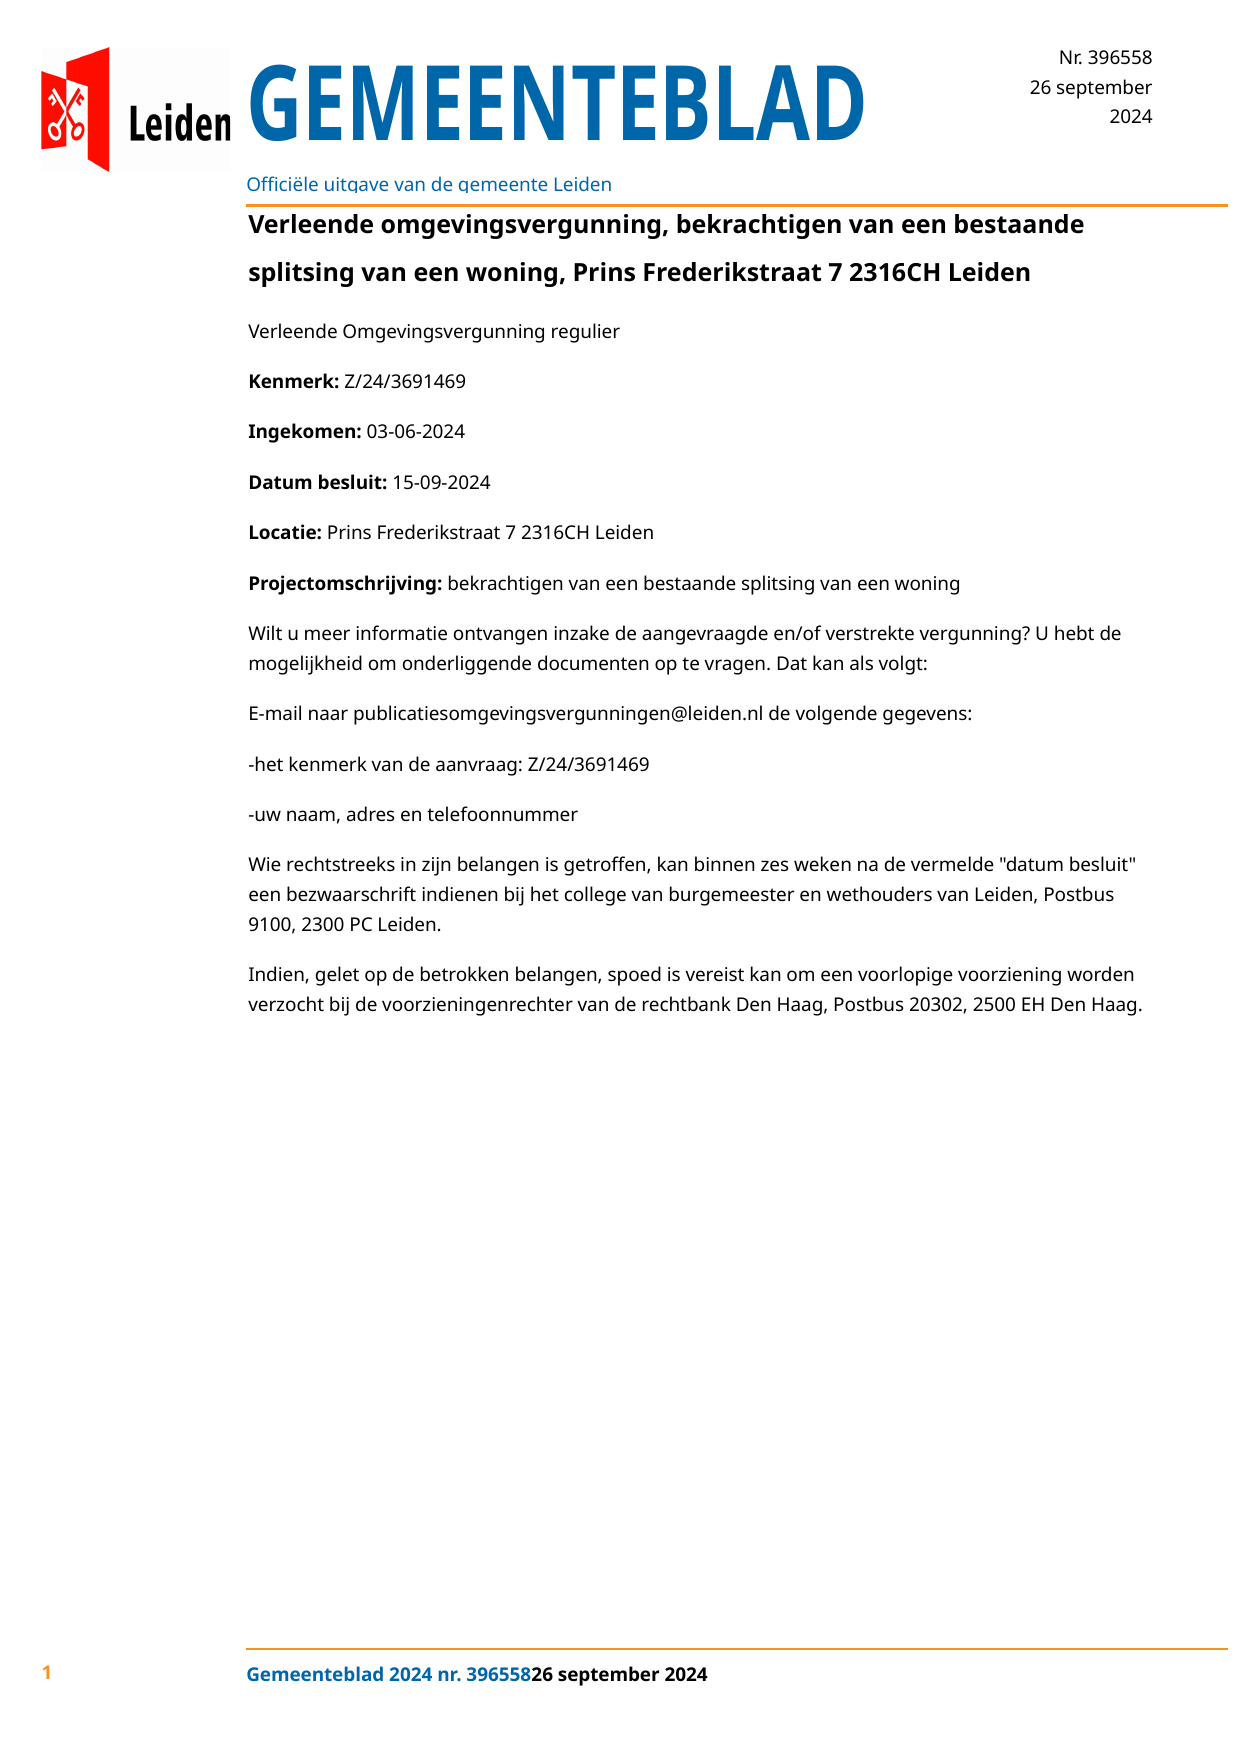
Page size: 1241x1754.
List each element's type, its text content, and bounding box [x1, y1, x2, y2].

text Verleende Omgevingsvergunning regulier [248, 318, 1152, 344]
text Ingekomen: 03-06-2024 [248, 419, 1152, 444]
text Wilt u meer informatie ontvangen inzake de aangevraagde en/of verstrekte vergunning? U hebt de mogelijkheid om onderliggende documenten op te vragen. Dat kan als volgt: [248, 620, 1152, 676]
text -uw naam, adres en telefoonnummer [248, 801, 1152, 827]
picture [41, 47, 231, 172]
text Wie rechtstreeks in zijn belangen is getroffen, kan binnen zes weken na de vermelde "datum besluit" een bezwaarschrift indienen bij het college van burgemeester en wethouders van Leiden, Postbus 9100, 2300 PC Leiden. [248, 852, 1152, 937]
text Datum besluit: 15-09-2024 [248, 469, 1152, 495]
text Verleende omgevingsvergunning, bekrachtigen van een bestaande splitsing van een woning, Prins Frederikstraat 7 2316CH Leiden [248, 207, 1152, 288]
text Projectomschrijving: bekrachtigen van een bestaande splitsing van een woning [248, 570, 1152, 596]
text Kenmerk: Z/24/3691469 [248, 368, 1152, 394]
text Indien, gelet op de betrokken belangen, spoed is vereist kan om een voorlopige voorziening worden verzocht bij de voorzieningenrechter van de rechtbank Den Haag, Postbus 20302, 2500 EH Den Haag. [248, 961, 1152, 1017]
text E-mail naar publicatiesomgevingsvergunningen@leiden.nl de volgende gegevens: [248, 700, 1152, 726]
text Locatie: Prins Frederikstraat 7 2316CH Leiden [248, 519, 1152, 545]
text -het kenmerk van de aanvraag: Z/24/3691469 [248, 751, 1152, 777]
